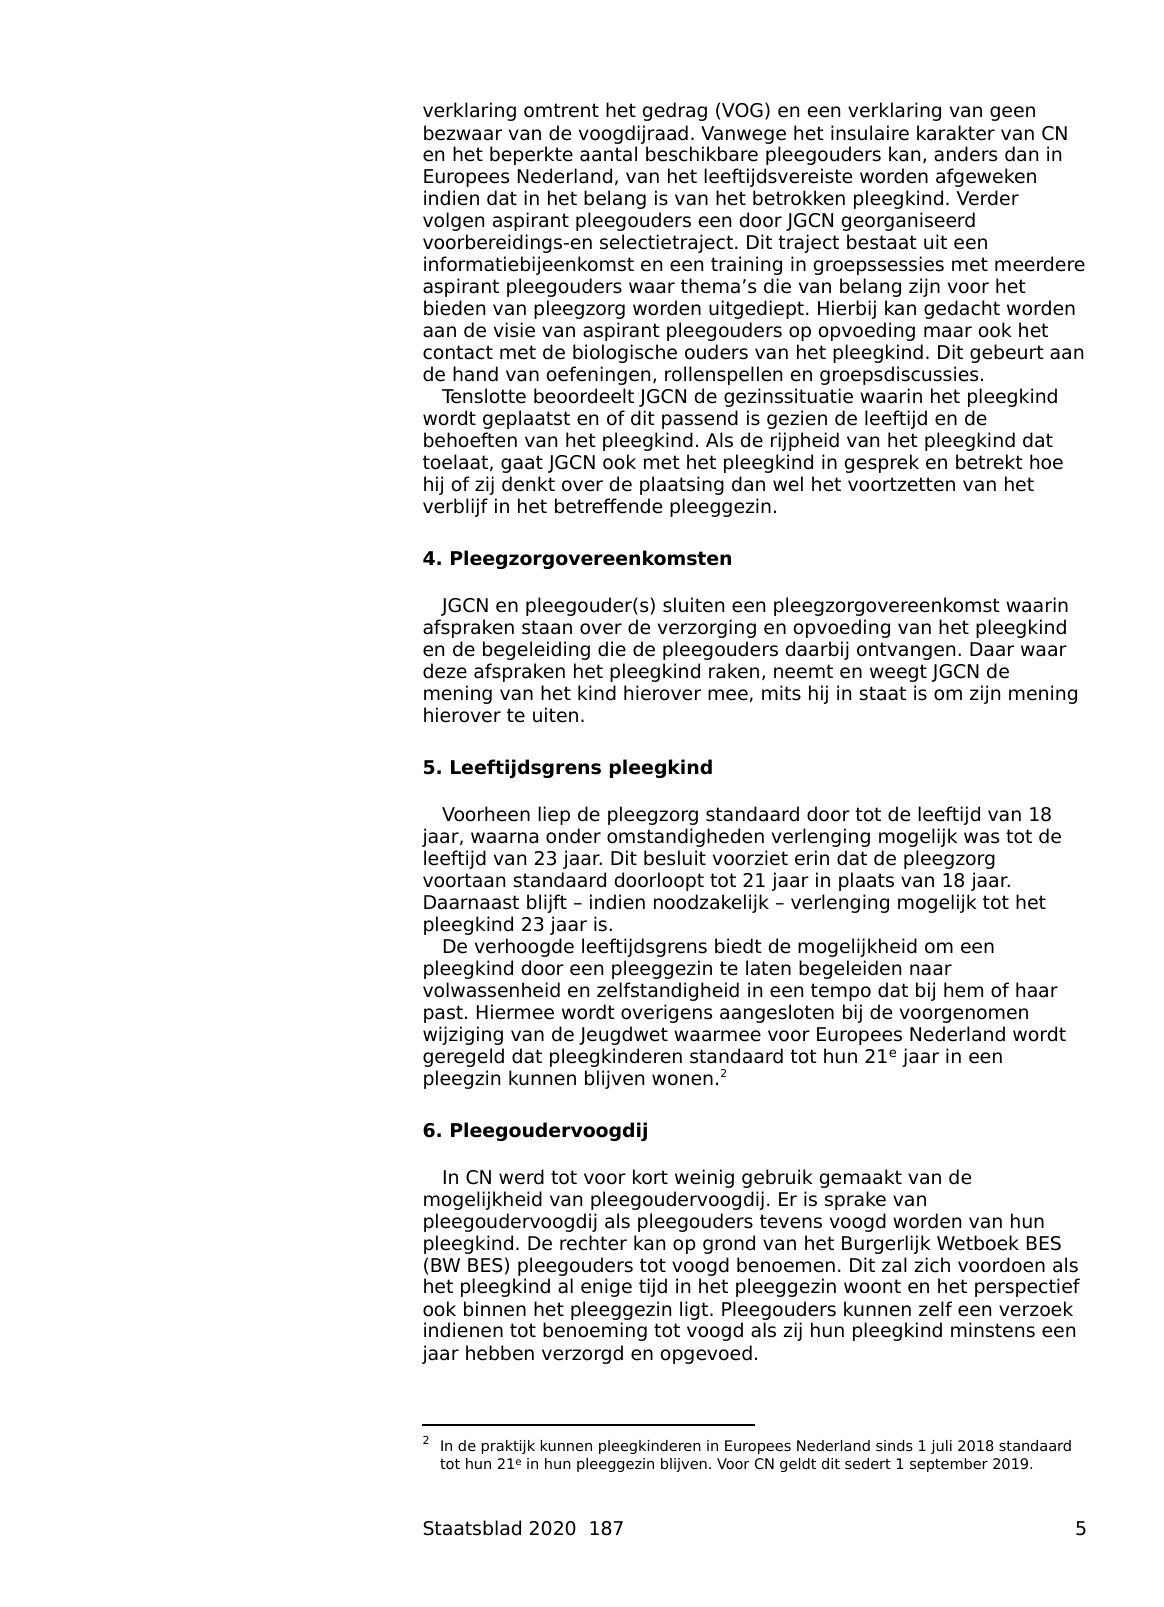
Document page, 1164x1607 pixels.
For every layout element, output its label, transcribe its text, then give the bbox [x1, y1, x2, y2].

text Voorheen liep de pleegzorg standaard door tot de leeftijd van 18 jaar, waarna onder omstandigheden verlenging mogelijk was tot de leeftijd van 23 jaar. Dit besluit voorziet erin dat de pleegzorg voortaan standaard doorloopt tot 21 jaar in plaats van 18 jaar. Daarnaast blijft – indien noodzakelijk – verlenging mogelijk tot het pleegkind 23 jaar is. [422, 804, 1087, 936]
text Tenslotte beoordeelt JGCN de gezinssituatie waarin het pleegkind wordt geplaatst en of dit passend is gezien de leeftijd en de behoeften van het pleegkind. Als de rijpheid van het pleegkind dat toelaat, gaat JGCN ook met het pleegkind in gesprek en betrekt hoe hij of zij denkt over de plaatsing dan wel het voortzetten van het verblijf in het betreffende pleeggezin. [422, 386, 1087, 518]
subtitle 5. Leeftijdsgrens pleegkind [422, 757, 1087, 779]
text verklaring omtrent het gedrag (VOG) en een verklaring van geen bezwaar van de voogdijraad. Vanwege het insulaire karakter van CN en het beperkte aantal beschikbare pleegouders kan, anders dan in Europees Nederland, van het leeftijdsvereiste worden afgeweken indien dat in het belang is van het betrokken pleegkind. Verder volgen aspirant pleegouders een door JGCN georganiseerd voorbereidings-en selectietraject. Dit traject bestaat uit een informatiebijeenkomst en een training in groepssessies met meerdere aspirant pleegouders waar thema’s die van belang zijn voor het bieden van pleegzorg worden uitgediept. Hierbij kan gedacht worden aan de visie van aspirant pleegouders op opvoeding maar ook het contact met de biologische ouders van het pleegkind. Dit gebeurt aan de hand van oefeningen, rollenspellen en groepsdiscussies. [422, 100, 1087, 386]
subtitle 4. Pleegzorgovereenkomsten [422, 548, 1087, 570]
subtitle 6. Pleegoudervoogdij [422, 1119, 1087, 1142]
text In de praktijk kunnen pleegkinderen in Europees Nederland sinds 1 juli 2018 standaard tot hun 21e in hun pleeggezin blijven. Voor CN geldt dit sedert 1 september 2019. [422, 1434, 1087, 1473]
text De verhoogde leeftijdsgrens biedt de mogelijkheid om een pleegkind door een pleeggezin te laten begeleiden naar volwassenheid en zelfstandigheid in een tempo dat bij hem of haar past. Hiermee wordt overigens aangesloten bij de voorgenomen wijziging van de Jeugdwet waarmee voor Europees Nederland wordt geregeld dat pleegkinderen standaard tot hun 21e jaar in een pleegzin kunnen blijven wonen. [422, 936, 1087, 1089]
text JGCN en pleegouder(s) sluiten een pleegzorgovereenkomst waarin afspraken staan over de verzorging en opvoeding van het pleegkind en de begeleiding die de pleegouders daarbij ontvangen. Daar waar deze afspraken het pleegkind raken, neemt en weegt JGCN de mening van het kind hierover mee, mits hij in staat is om zijn mening hierover te uiten. [422, 595, 1087, 727]
text In CN werd tot voor kort weinig gebruik gemaakt van de mogelijkheid van pleegoudervoogdij. Er is sprake van pleegoudervoogdij als pleegouders tevens voogd worden van hun pleegkind. De rechter kan op grond van het Burgerlijk Wetboek BES (BW BES) pleegouders tot voogd benoemen. Dit zal zich voordoen als het pleegkind al enige tijd in het pleeggezin woont en het perspectief ook binnen het pleeggezin ligt. Pleegouders kunnen zelf een verzoek indienen tot benoeming tot voogd als zij hun pleegkind minstens een jaar hebben verzorgd en opgevoed. [422, 1167, 1087, 1364]
